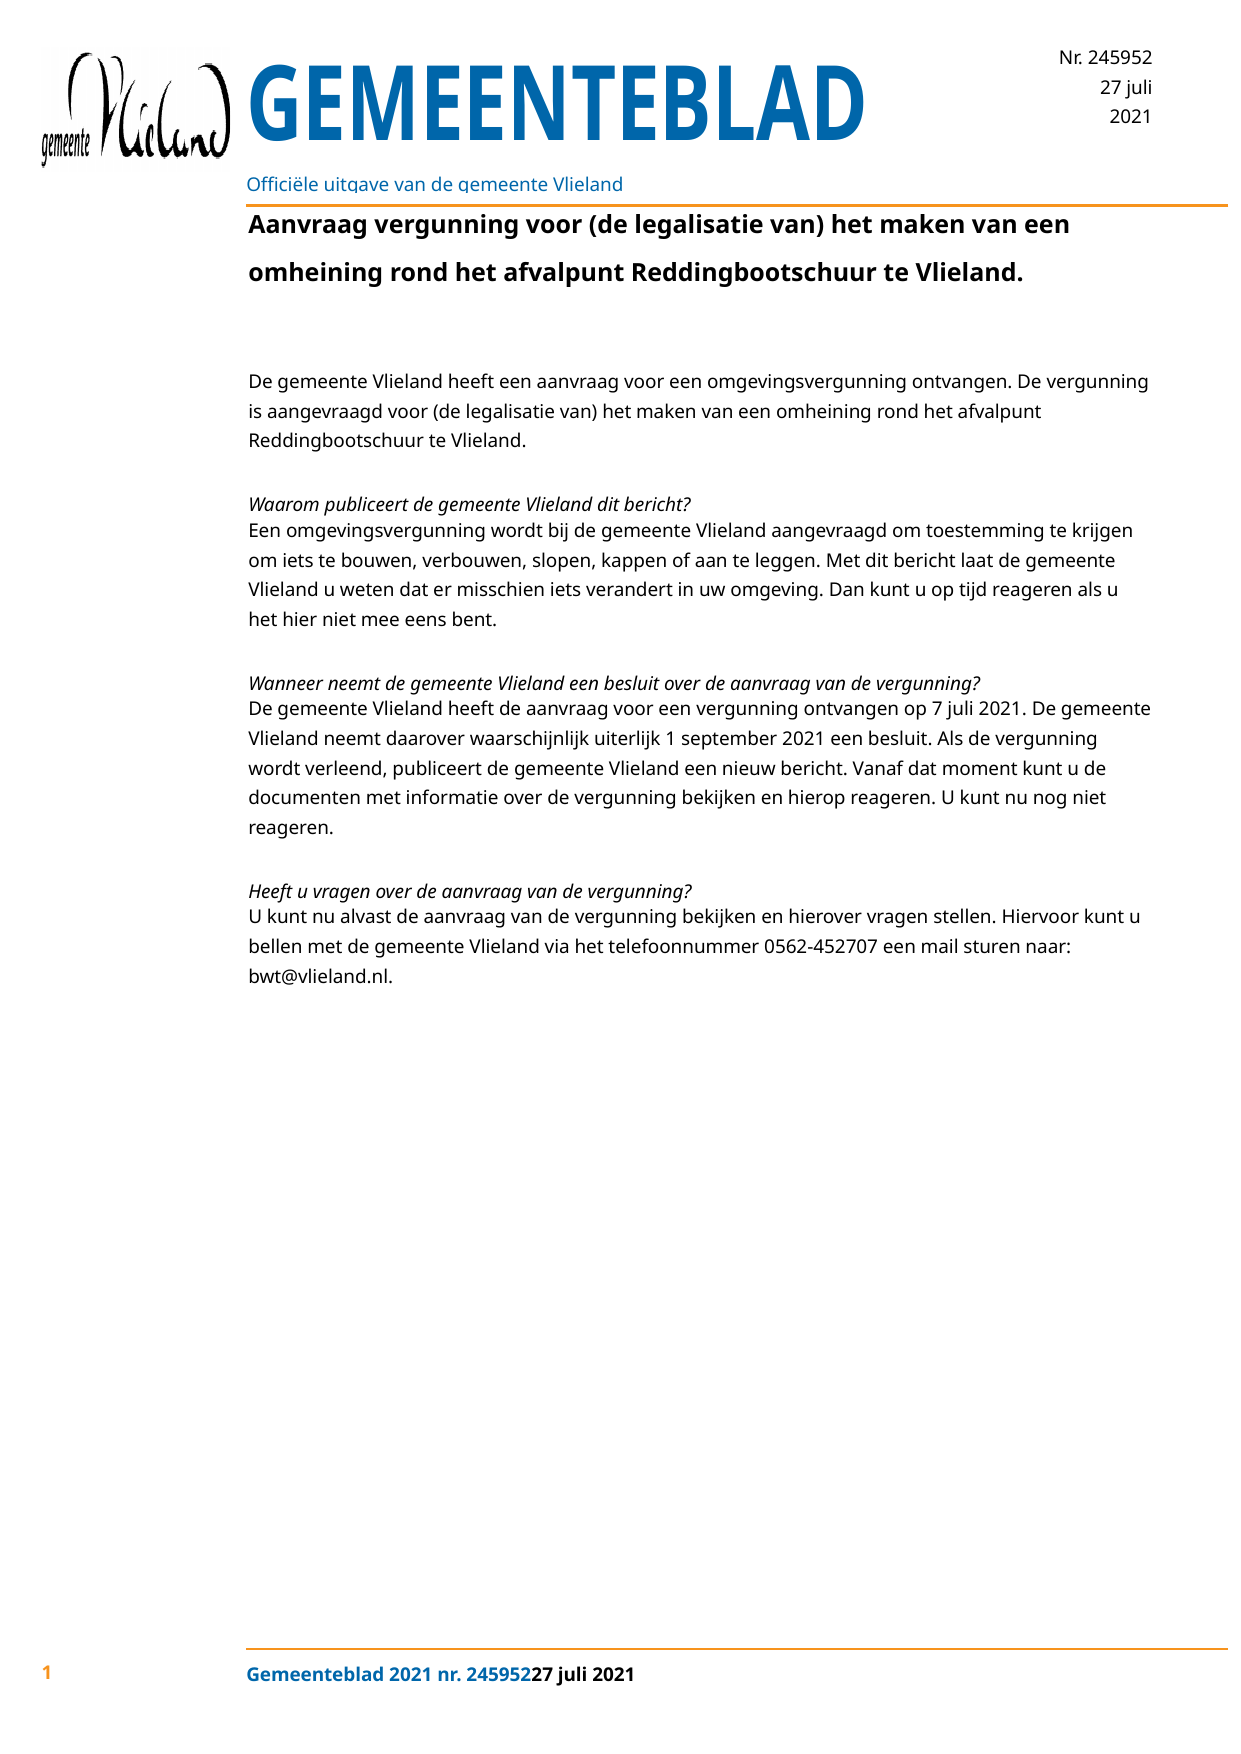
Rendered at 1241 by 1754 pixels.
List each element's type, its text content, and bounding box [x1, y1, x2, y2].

text U kunt nu alvast de aanvraag van de vergunning bekijken en hierover vragen stellen. Hiervoor kunt u bellen met de gemeente Vlieland via het telefoonnummer 0562-452707 een mail sturen naar: bwt@vlieland.nl. [248, 904, 1152, 988]
text De gemeente Vlieland heeft de aanvraag voor een vergunning ontvangen op 7 juli 2021. De gemeente Vlieland neemt daarover waarschijnlijk uiterlijk 1 september 2021 een besluit. Als de vergunning wordt verleend, publiceert de gemeente Vlieland een nieuw bericht. Vanaf dat moment kunt u de documenten met informatie over de vergunning bekijken en hierop reageren. U kunt nu nog niet reageren. [248, 696, 1152, 840]
text Wanneer neemt de gemeente Vlieland een besluit over de aanvraag van de vergunning? [248, 670, 1152, 696]
picture [41, 47, 231, 172]
text De gemeente Vlieland heeft een aanvraag voor een omgevingsvergunning ontvangen. De vergunning is aangevraagd voor (de legalisatie van) het maken van een omheining rond het afvalpunt Reddingbootschuur te Vlieland. [248, 368, 1152, 453]
text Heeft u vragen over de aanvraag van de vergunning? [248, 878, 1152, 904]
text Aanvraag vergunning voor (de legalisatie van) het maken van een omheining rond het afvalpunt Reddingbootschuur te Vlieland. [248, 207, 1152, 288]
text Een omgevingsvergunning wordt bij de gemeente Vlieland aangevraagd om toestemming te krijgen om iets te bouwen, verbouwen, slopen, kappen of aan te leggen. Met dit bericht laat de gemeente Vlieland u weten dat er misschien iets verandert in uw omgeving. Dan kunt u op tijd reageren als u het hier niet mee eens bent. [248, 517, 1152, 632]
text Waarom publiceert de gemeente Vlieland dit bericht? [248, 491, 1152, 517]
